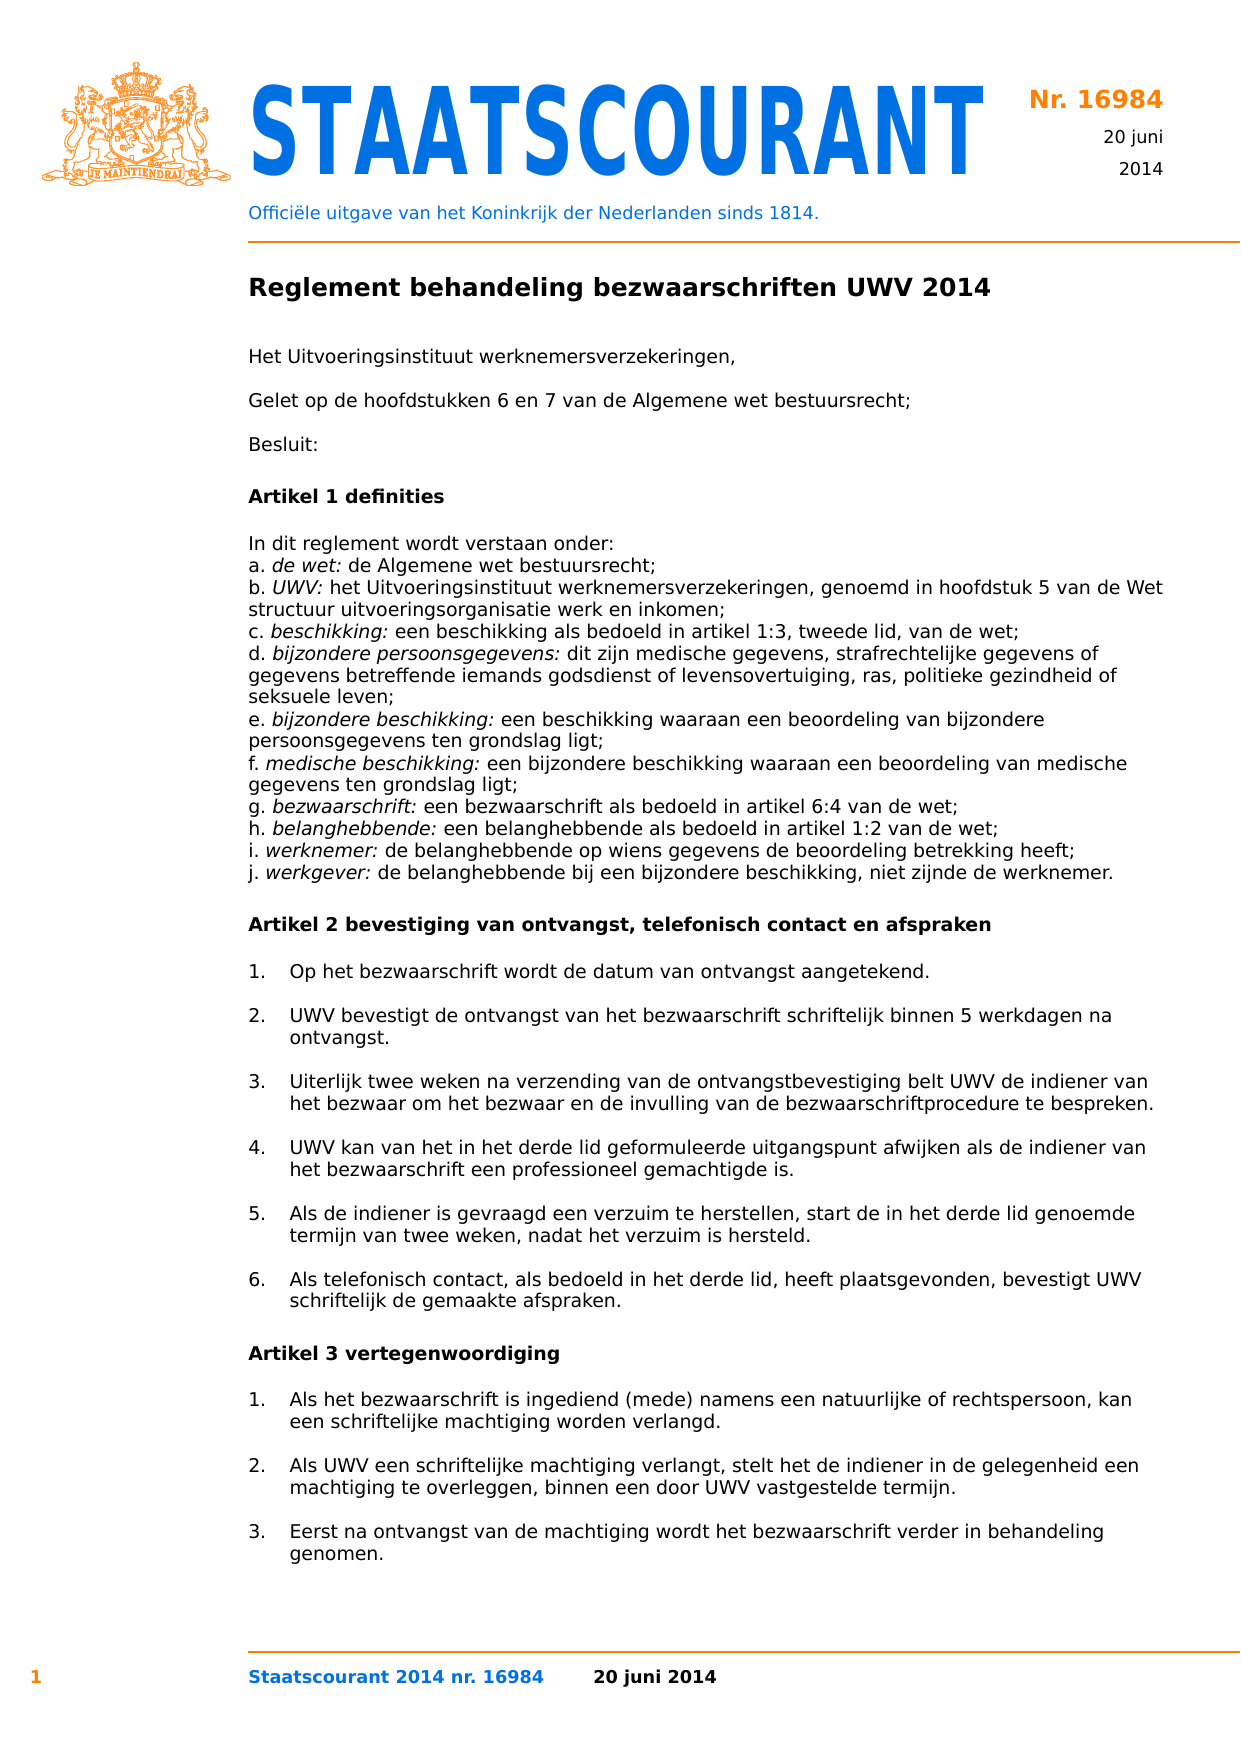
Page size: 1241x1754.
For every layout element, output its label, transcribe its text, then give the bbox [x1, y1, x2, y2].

text c. beschikking: een beschikking als bedoeld in artikel 1:3, tweede lid, van de wet; [248, 621, 1163, 642]
text 3. Eerst na ontvangst van de machtiging wordt het bezwaarschrift verder in behandeling genomen. [248, 1521, 1163, 1565]
text j. werkgever: de belanghebbende bij een bijzondere beschikking, niet zijnde de werknemer. [248, 862, 1163, 884]
subtitle Artikel 2 bevestiging van ontvangst, telefonisch contact en afspraken [248, 914, 1163, 936]
text 5. Als de indiener is gevraagd een verzuim te herstellen, start de in het derde lid genoemde termijn van twee weken, nadat het verzuim is hersteld. [248, 1203, 1163, 1247]
table_cell 20 juni [998, 121, 1240, 153]
subtitle Artikel 3 vertegenwoordiging [248, 1342, 1163, 1364]
text a. de wet: de Algemene wet bestuursrecht; [248, 554, 1163, 577]
table_header Nr. 16984 [998, 62, 1240, 121]
text 1. Op het bezwaarschrift wordt de datum van ontvangst aangetekend. [248, 961, 1163, 983]
text In dit reglement wordt verstaan onder: [248, 533, 1163, 554]
subtitle Artikel 1 definities [248, 486, 1163, 508]
text 1. Als het bezwaarschrift is ingediend (mede) namens een natuurlijke of rechtspersoon, kan een schriftelijke machtiging worden verlangd. [248, 1389, 1163, 1433]
text f. medische beschikking: een bijzondere beschikking waaraan een beoordeling van medische gegevens ten grondslag ligt; [248, 752, 1163, 796]
text 3. Uiterlijk twee weken na verzending van de ontvangstbevestiging belt UWV de indiener van het bezwaar om het bezwaar en de invulling van de bezwaarschriftprocedure te bespreken. [248, 1071, 1163, 1115]
text g. bezwaarschrift: een bezwaarschrift als bedoeld in artikel 6:4 van de wet; [248, 796, 1163, 818]
text Het Uitvoeringsinstituut werknemersverzekeringen, [248, 346, 1163, 368]
text i. werknemer: de belanghebbende op wiens gegevens de beoordeling betrekking heeft; [248, 840, 1163, 862]
text 2. Als UWV een schriftelijke machtiging verlangt, stelt het de indiener in de gelegenheid een machtiging te overleggen, binnen een door UWV vastgestelde termijn. [248, 1455, 1163, 1499]
table_cell 2014 [998, 153, 1240, 203]
picture [41, 62, 231, 186]
table_header STAATSCOURANT [248, 62, 998, 203]
text 2. UWV bevestigt de ontvangst van het bezwaarschrift schriftelijk binnen 5 werkdagen na ontvangst. [248, 1005, 1163, 1049]
text Besluit: [248, 434, 1163, 456]
text 6. Als telefonisch contact, als bedoeld in het derde lid, heeft plaatsgevonden, bevestigt UWV schriftelijk de gemaakte afspraken. [248, 1268, 1163, 1312]
table_header [25, 62, 248, 241]
text b. UWV: het Uitvoeringsinstituut werknemersverzekeringen, genoemd in hoofdstuk 5 van de Wet structuur uitvoeringsorganisatie werk en inkomen; [248, 577, 1163, 621]
subtitle Reglement behandeling bezwaarschriften UWV 2014 [248, 273, 1163, 302]
table_cell Officiële uitgave van het Koninkrijk der Nederlanden sinds 1814. [248, 203, 1240, 241]
text Gelet op de hoofdstukken 6 en 7 van de Algemene wet bestuursrecht; [248, 390, 1163, 412]
text h. belanghebbende: een belanghebbende als bedoeld in artikel 1:2 van de wet; [248, 818, 1163, 840]
text e. bijzondere beschikking: een beschikking waaraan een beoordeling van bijzondere persoonsgegevens ten grondslag ligt; [248, 708, 1163, 752]
text d. bijzondere persoonsgegevens: dit zijn medische gegevens, strafrechtelijke gegevens of gegevens betreffende iemands godsdienst of levensovertuiging, ras, politieke gezindheid of seksuele leven; [248, 642, 1163, 708]
text 4. UWV kan van het in het derde lid geformuleerde uitgangspunt afwijken als de indiener van het bezwaarschrift een professioneel gemachtigde is. [248, 1137, 1163, 1181]
